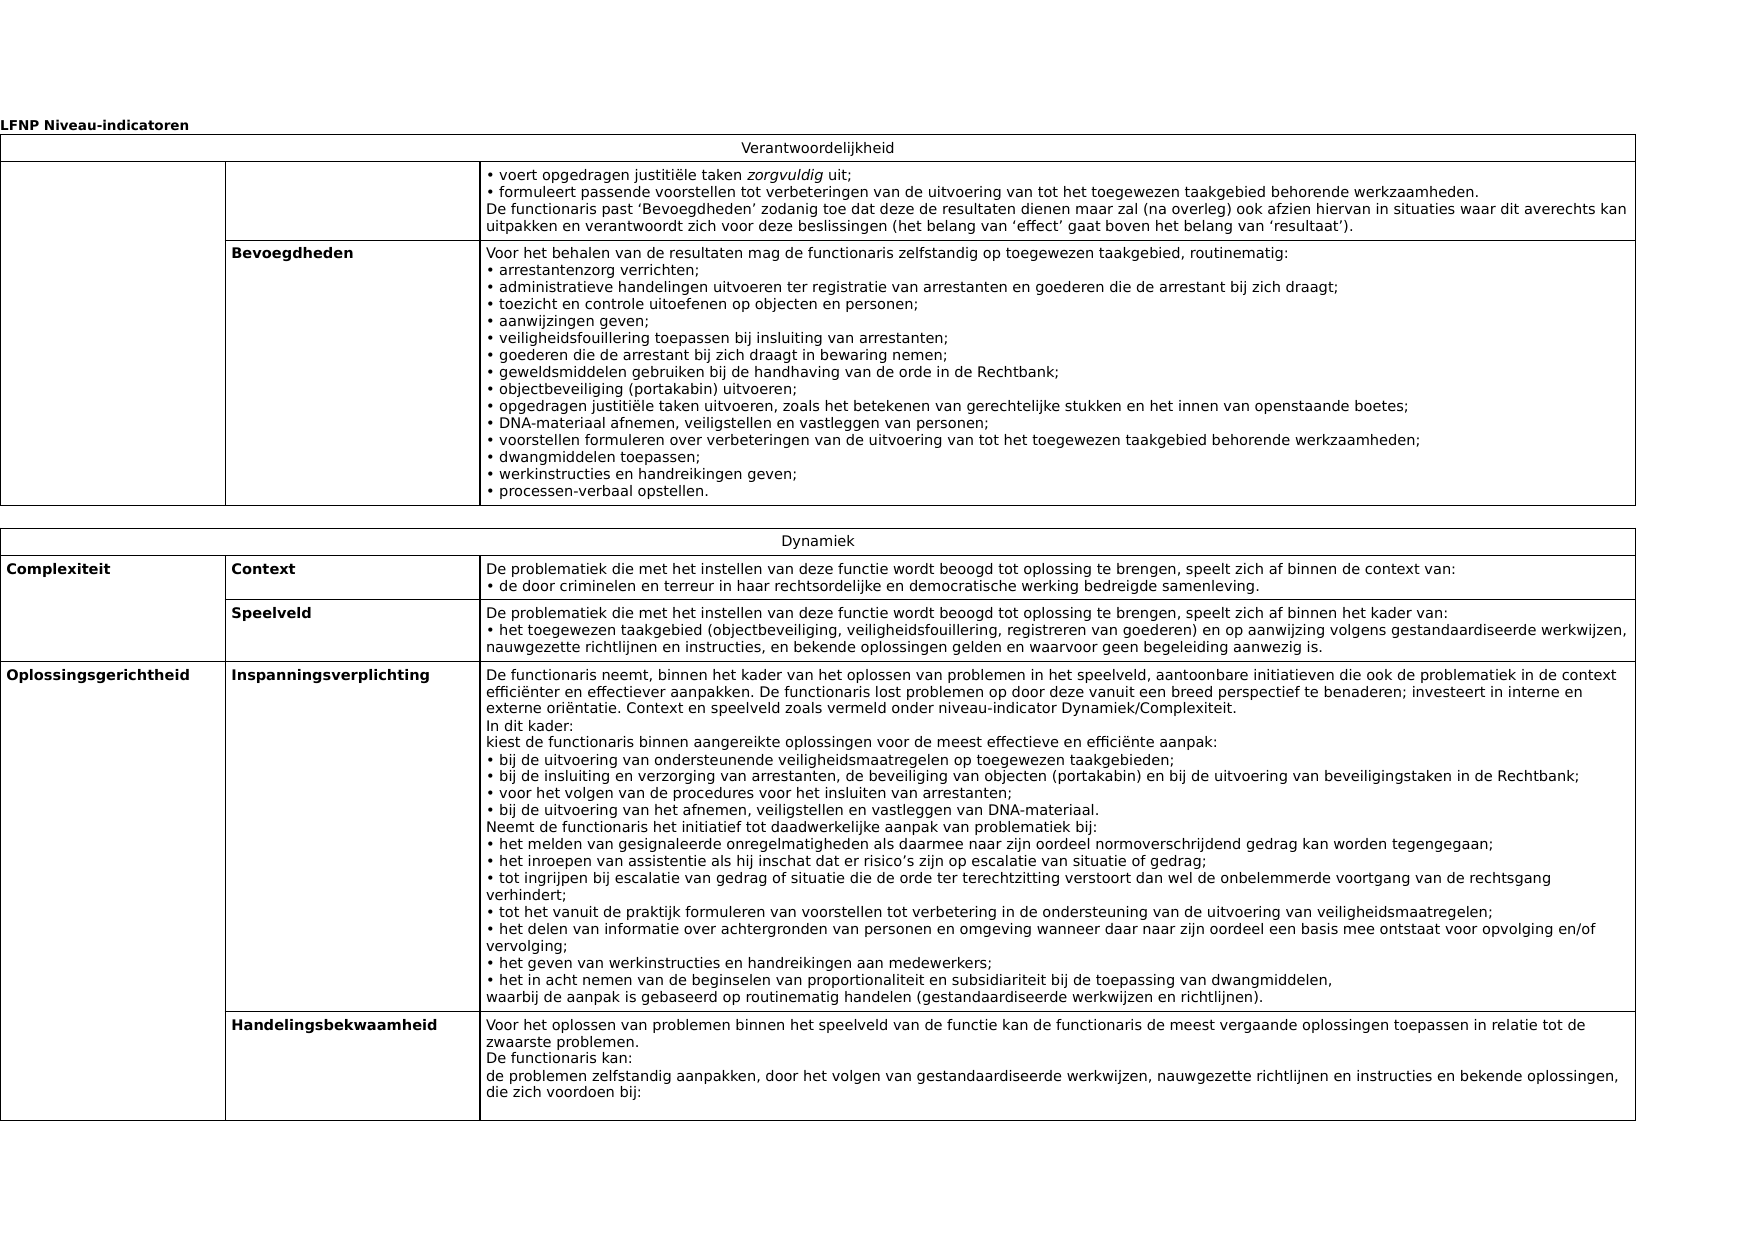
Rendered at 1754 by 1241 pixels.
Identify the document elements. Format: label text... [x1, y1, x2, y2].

table_cell [1, 770, 225, 1011]
table_cell Voor het behalen van de resultaten mag de functionaris zelfstandig op toegewezen taakgebied, routinematig: • arrestantenzorg verrichten; • administratieve handelingen uitvoeren ter registratie van arrestanten en goederen die de arrestant bij zich draagt; • toezicht en controle uitoefenen op objecten en personen; • aanwijzingen geven; • veiligheidsfouillering toepassen bij insluiting van arrestanten; • goederen die de arrestant bij zich draagt in bewaring nemen; • geweldsmiddelen gebruiken bij de handhaving van de orde in de Rechtbank; • objectbeveiliging (portakabin) uitvoeren; • opgedragen justitiële taken uitvoeren, zoals het betekenen van gerechtelijke stukken en het innen van openstaande boetes; • DNA-materiaal afnemen, veiligstellen en vastleggen van personen; • voorstellen formuleren over verbeteringen van de uitvoering van tot het toegewezen taakgebied behorende werkzaamheden; • dwangmiddelen toepassen; • werkinstructies en handreikingen geven; • processen-verbaal opstellen. [481, 241, 1635, 505]
table_cell [226, 162, 479, 239]
table_cell [1, 1093, 225, 1120]
table_cell [1, 1011, 225, 1038]
table_cell De problematiek die met het instellen van deze functie wordt beoogd tot oplossing te brengen, speelt zich af binnen het kader van: • het toegewezen taakgebied (objectbeveiliging, veiligheidsfouillering, registreren van goederen) en op aanwijzing volgens gestandaardiseerde werkwijzen, nauwgezette richtlijnen en instructies, en bekende oplossingen gelden en waarvoor geen begeleiding aanwezig is. [481, 600, 1635, 661]
table_cell Oplossingsgerichtheid [1, 662, 225, 688]
table_cell [1, 716, 225, 743]
table_cell [1, 240, 225, 505]
table_header Dynamiek [1, 529, 1635, 555]
table_cell Context [226, 556, 479, 599]
table_cell • voert opgedragen justitiële taken zorgvuldig uit; • formuleert passende voorstellen tot verbeteringen van de uitvoering van tot het toegewezen taakgebied behorende werkzaamheden. De functionaris past ‘Bevoegdheden’ zodanig toe dat deze de resultaten dienen maar zal (na overleg) ook afzien hiervan in situaties waar dit averechts kan uitpakken en verantwoordt zich voor deze beslissingen (het belang van ‘effect’ gaat boven het belang van ‘resultaat’). [481, 162, 1635, 239]
table_cell [1, 162, 225, 239]
table_cell De functionaris neemt, binnen het kader van het oplossen van problemen in het speelveld, aantoonbare initiatieven die ook de problematiek in de context efficiënter en effectiever aanpakken. De functionaris lost problemen op door deze vanuit een breed perspectief te benaderen; investeert in interne en externe oriëntatie. Context en speelveld zoals vermeld onder niveau-indicator Dynamiek/Complexiteit. In dit kader: kiest de functionaris binnen aangereikte oplossingen voor de meest effectieve en efficiënte aanpak: • bij de uitvoering van ondersteunende veiligheidsmaatregelen op toegewezen taakgebieden; • bij de insluiting en verzorging van arrestanten, de beveiliging van objecten (portakabin) en bij de uitvoering van beveiligingstaken in de Rechtbank; • voor het volgen van de procedures voor het insluiten van arrestanten; • bij de uitvoering van het afnemen, veiligstellen en vastleggen van DNA-materiaal. Neemt de functionaris het initiatief tot daadwerkelijke aanpak van problematiek bij: • het melden van gesignaleerde onregelmatigheden als daarmee naar zijn oordeel normoverschrijdend gedrag kan worden tegengegaan; • het inroepen van assistentie als hij inschat dat er risico’s zijn op escalatie van situatie of gedrag; • tot ingrijpen bij escalatie van gedrag of situatie die de orde ter terechtzitting verstoort dan wel de onbelemmerde voortgang van de rechtsgang verhindert; • tot het vanuit de praktijk formuleren van voorstellen tot verbetering in de ondersteuning van de uitvoering van veiligheidsmaatregelen; • het delen van informatie over achtergronden van personen en omgeving wanneer daar naar zijn oordeel een basis mee ontstaat voor opvolging en/of vervolging; • het geven van werkinstructies en handreikingen aan medewerkers; • het in acht nemen van de beginselen van proportionaliteit en subsidiariteit bij de toepassing van dwangmiddelen, waarbij de aanpak is gebaseerd op routinematig handelen (gestandaardiseerde werkwijzen en richtlijnen). [481, 662, 1635, 1011]
table_cell [1, 1066, 225, 1093]
table_cell Voor het oplossen van problemen binnen het speelveld van de functie kan de functionaris de meest vergaande oplossingen toepassen in relatie tot de zwaarste problemen. De functionaris kan: de problemen zelfstandig aanpakken, door het volgen van gestandaardiseerde werkwijzen, nauwgezette richtlijnen en instructies en bekende oplossingen, die zich voordoen bij: [481, 1012, 1635, 1120]
table_cell De problematiek die met het instellen van deze functie wordt beoogd tot oplossing te brengen, speelt zich af binnen de context van: • de door criminelen en terreur in haar rechtsordelijke en democratische werking bedreigde samenleving. [481, 556, 1635, 599]
table_cell Bevoegdheden [226, 241, 479, 505]
table_cell [1, 1038, 225, 1066]
table_header LFNP Niveau-indicatoren [0, 118, 1636, 134]
table_cell Complexiteit [1, 556, 225, 661]
table_cell Verantwoordelijkheid [1, 135, 1635, 161]
table_cell Handelingsbekwaamheid [226, 1012, 479, 1120]
table_cell [1, 743, 225, 770]
table_cell Speelveld [226, 600, 479, 661]
table_cell [1, 688, 225, 716]
table_cell Inspanningsverplichting [226, 662, 479, 1011]
